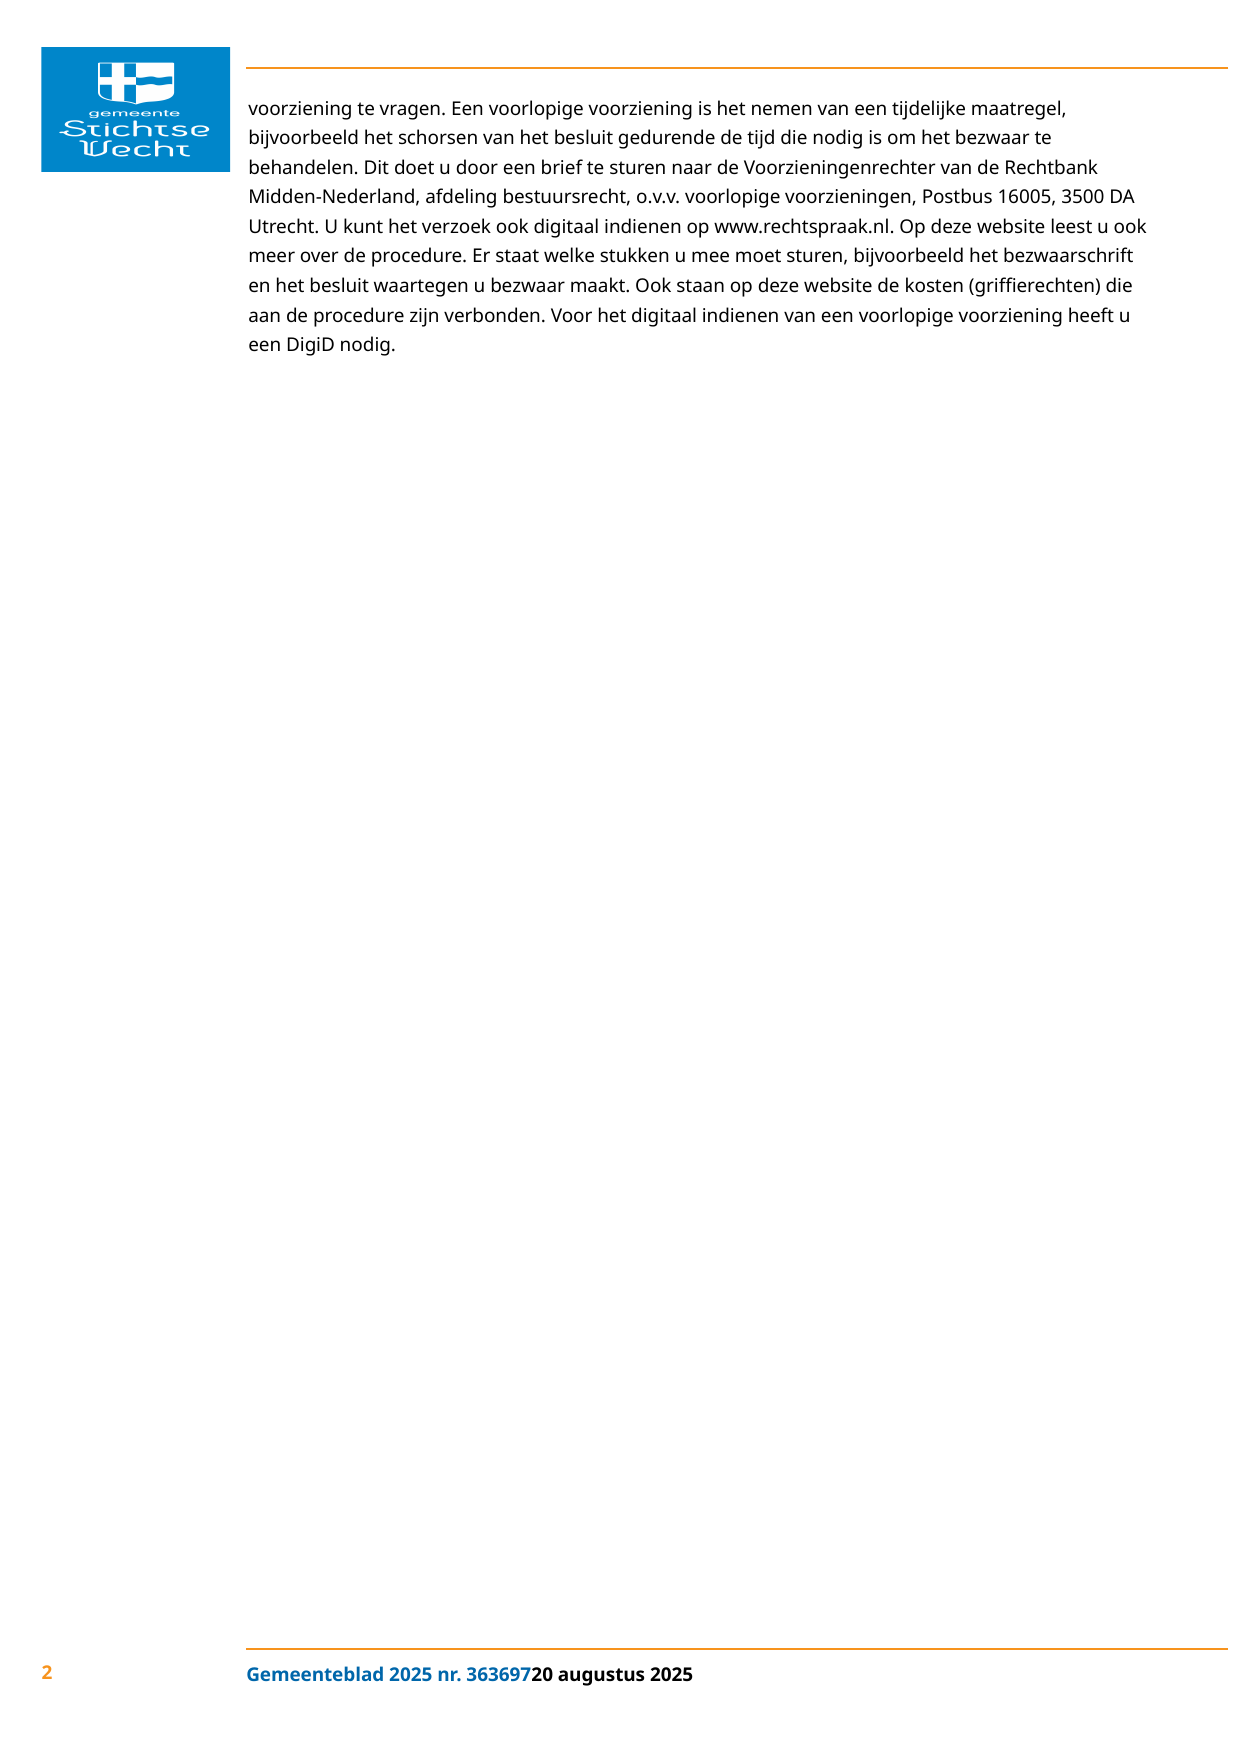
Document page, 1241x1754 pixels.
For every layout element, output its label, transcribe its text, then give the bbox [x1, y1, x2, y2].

text voorziening te vragen. Een voorlopige voorziening is het nemen van een tijdelijke maatregel, bijvoorbeeld het schorsen van het besluit gedurende de tijd die nodig is om het bezwaar te behandelen. Dit doet u door een brief te sturen naar de Voorzieningenrechter van de Rechtbank Midden-Nederland, afdeling bestuursrecht, o.v.v. voorlopige voorzieningen, Postbus 16005, 3500 DA Utrecht. U kunt het verzoek ook digitaal indienen op www.rechtspraak.nl. Op deze website leest u ook meer over de procedure. Er staat welke stukken u mee moet sturen, bijvoorbeeld het bezwaarschrift en het besluit waartegen u bezwaar maakt. Ook staan op deze website de kosten (griffierechten) die aan de procedure zijn verbonden. Voor het digitaal indienen van een voorlopige voorziening heeft u een DigiD nodig. [248, 95, 1152, 357]
picture [99, 63, 135, 101]
picture [137, 63, 174, 103]
